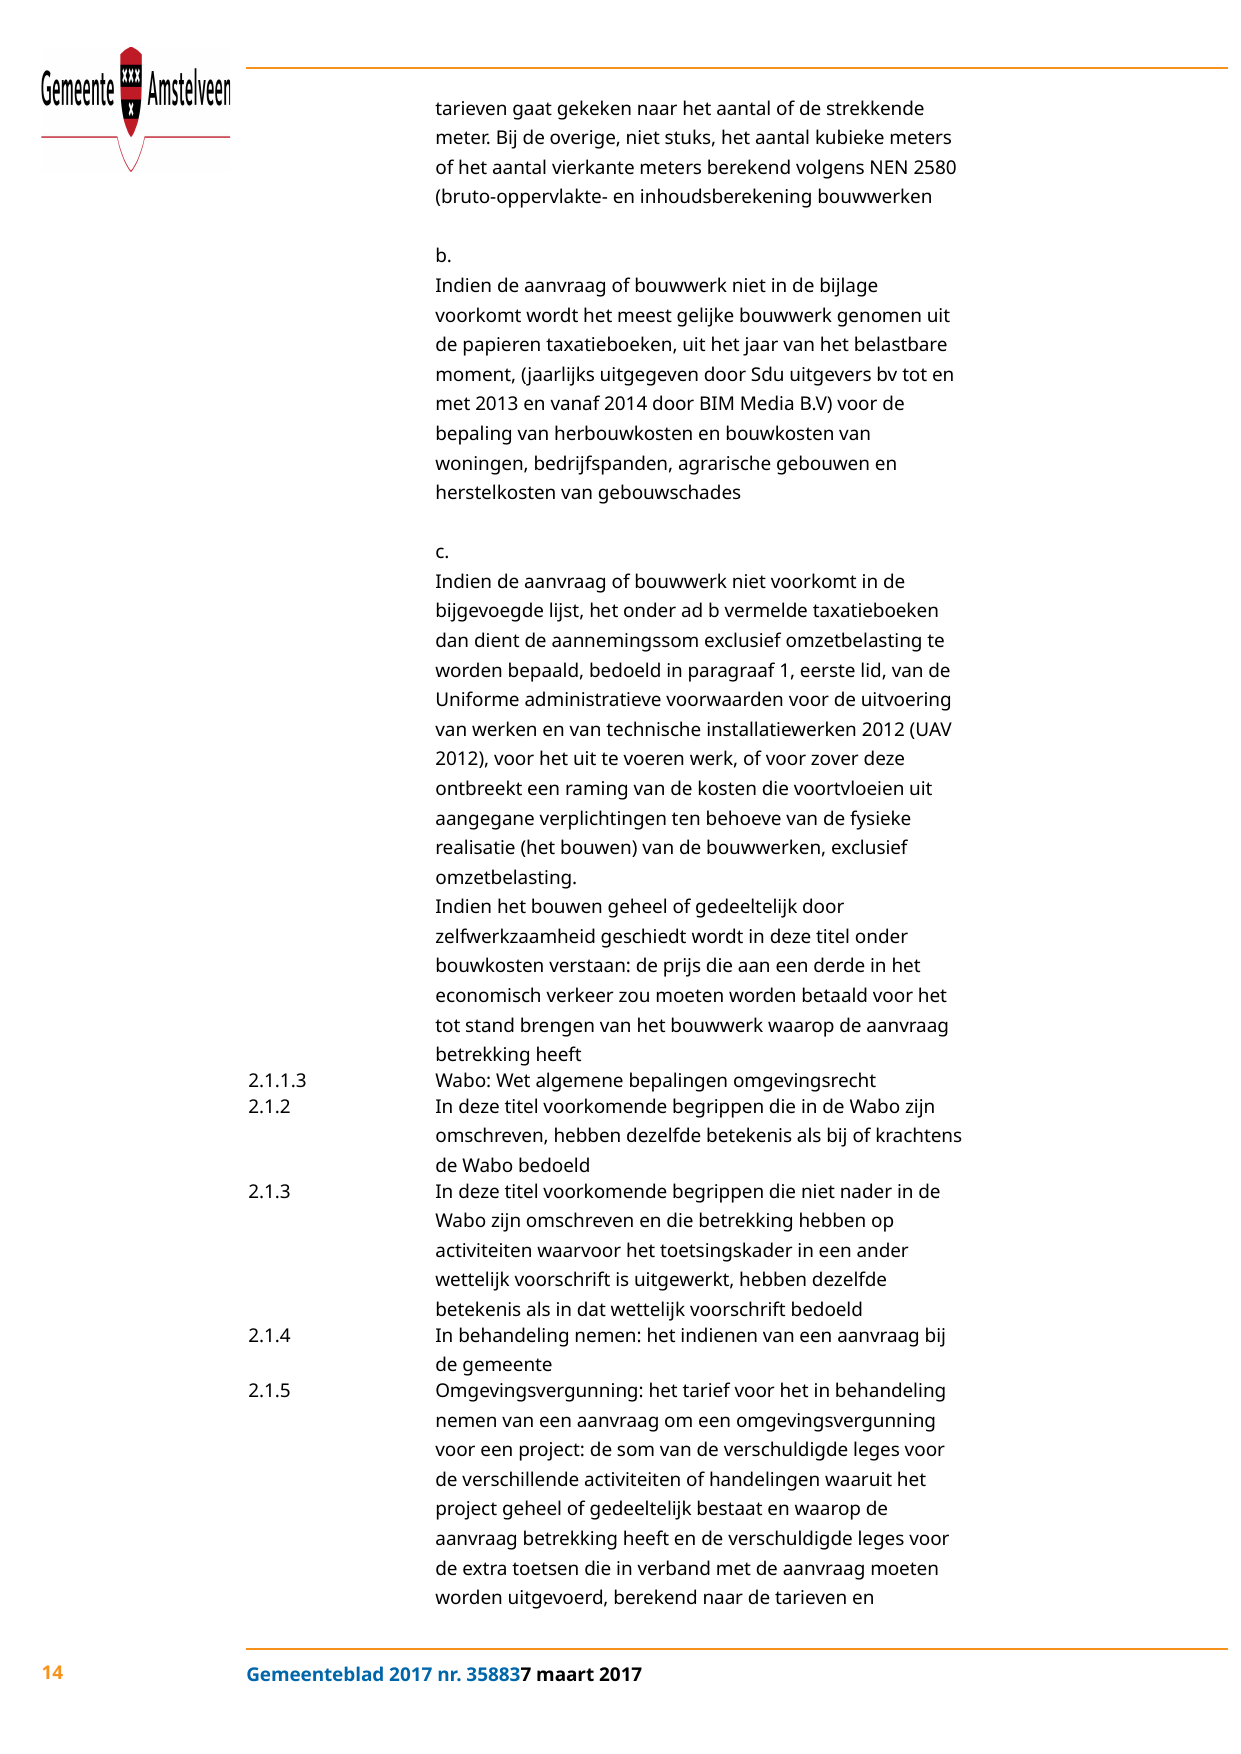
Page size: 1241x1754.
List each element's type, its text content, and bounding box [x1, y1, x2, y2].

table_cell [248, 95, 435, 1067]
table_cell 2.1.4 [248, 1322, 435, 1377]
table_cell [964, 1093, 1152, 1178]
table_cell tarieven gaat gekeken naar het aantal of de strekkende meter. Bij de overige, niet stuks, het aantal kubieke meters of het aantal vierkante meters berekend volgens NEN 2580 (bruto-oppervlakte- en inhoudsberekening bouwwerken b. Indien de aanvraag of bouwwerk niet in de bijlage voorkomt wordt het meest gelijke bouwwerk genomen uit de papieren taxatieboeken, uit het jaar van het belastbare moment, (jaarlijks uitgegeven door Sdu uitgevers bv tot en met 2013 en vanaf 2014 door BIM Media B.V) voor de bepaling van herbouwkosten en bouwkosten van woningen, bedrijfspanden, agrarische gebouwen en herstelkosten van gebouwschades c. Indien de aanvraag of bouwwerk niet voorkomt in de bijgevoegde lijst, het onder ad b vermelde taxatieboeken dan dient de aannemingssom exclusief omzetbelasting te worden bepaald, bedoeld in paragraaf 1, eerste lid, van de Uniforme administratieve voorwaarden voor de uitvoering van werken en van technische installatiewerken 2012 (UAV 2012), voor het uit te voeren werk, of voor zover deze ontbreekt een raming van de kosten die voortvloeien uit aangegane verplichtingen ten behoeve van de fysieke realisatie (het bouwen) van de bouwwerken, exclusief omzetbelasting. Indien het bouwen geheel of gedeeltelijk door zelfwerkzaamheid geschiedt wordt in deze titel onder bouwkosten verstaan: de prijs die aan een derde in het economisch verkeer zou moeten worden betaald voor het tot stand brengen van het bouwwerk waarop de aanvraag betrekking heeft [435, 95, 964, 1067]
table_cell In behandeling nemen: het indienen van een aanvraag bij de gemeente [435, 1322, 964, 1377]
picture [41, 47, 231, 172]
table_cell 2.1.5 [248, 1377, 435, 1610]
table_cell 2.1.1.3 [248, 1067, 435, 1093]
table_cell [964, 1067, 1152, 1093]
table_cell In deze titel voorkomende begrippen die in de Wabo zijn omschreven, hebben dezelfde betekenis als bij of krachtens de Wabo bedoeld [435, 1093, 964, 1178]
table_cell [964, 95, 1152, 1067]
table_cell In deze titel voorkomende begrippen die niet nader in de Wabo zijn omschreven en die betrekking hebben op activiteiten waarvoor het toetsingskader in een ander wettelijk voorschrift is uitgewerkt, hebben dezelfde betekenis als in dat wettelijk voorschrift bedoeld [435, 1178, 964, 1322]
table_cell 2.1.2 [248, 1093, 435, 1178]
table_cell Wabo: Wet algemene bepalingen omgevingsrecht [435, 1067, 964, 1093]
table_cell [964, 1178, 1152, 1322]
table_cell [964, 1322, 1152, 1377]
table_cell Omgevingsvergunning: het tarief voor het in behandeling nemen van een aanvraag om een omgevingsvergunning voor een project: de som van de verschuldigde leges voor de verschillende activiteiten of handelingen waaruit het project geheel of gedeeltelijk bestaat en waarop de aanvraag betrekking heeft en de verschuldigde leges voor de extra toetsen die in verband met de aanvraag moeten worden uitgevoerd, berekend naar de tarieven en [435, 1377, 964, 1610]
table_cell 2.1.3 [248, 1178, 435, 1322]
table_cell [964, 1377, 1152, 1610]
